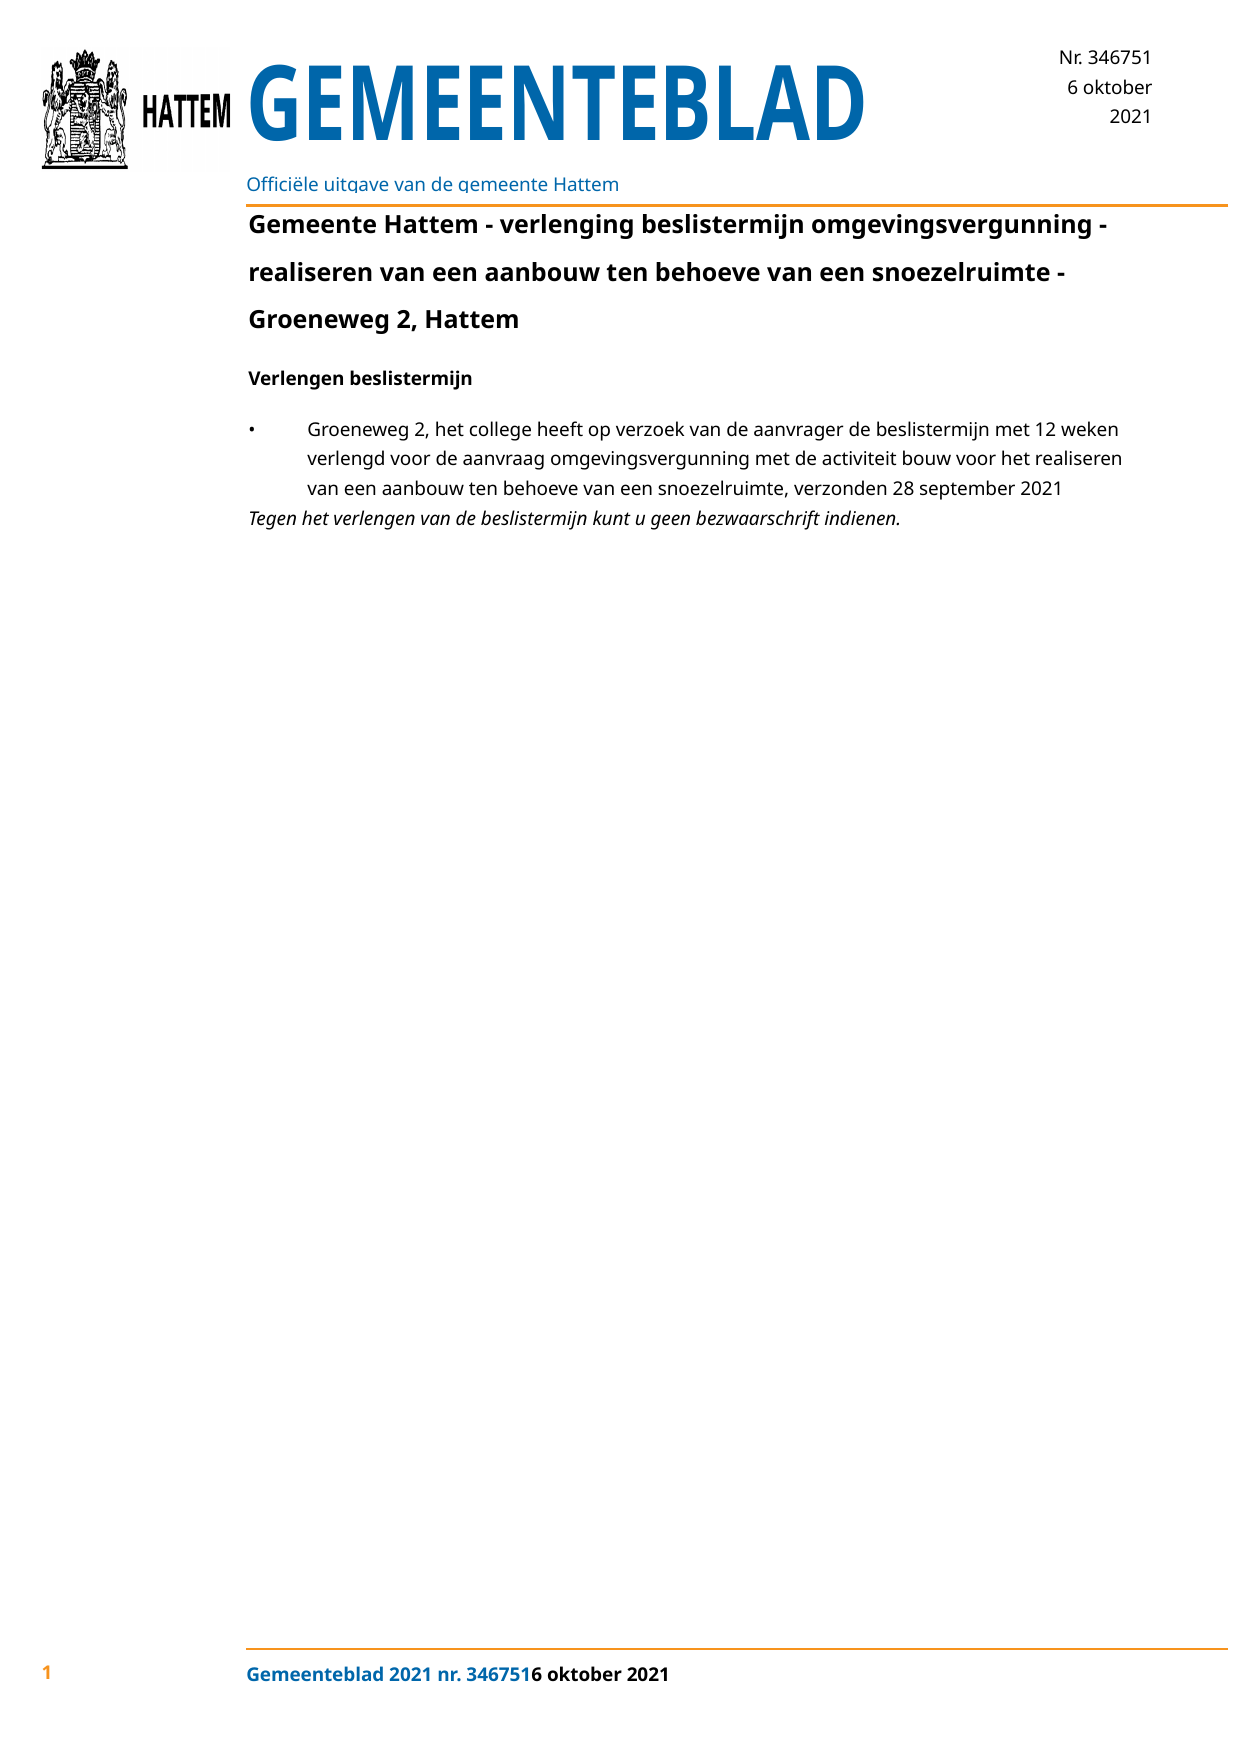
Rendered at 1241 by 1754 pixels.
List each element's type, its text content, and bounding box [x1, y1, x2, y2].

text Tegen het verlengen van de beslistermijn kunt u geen bezwaarschrift indienen. [248, 505, 1152, 530]
text Verlengen beslistermijn [248, 366, 1152, 391]
picture [41, 47, 231, 172]
list Groeneweg 2, het college heeft op verzoek van de aanvrager de beslistermijn met 12 weken verlengd voor de aanvraag omgevingsvergunning met de activiteit bouw voor het realiseren van een aanbouw ten behoeve van een snoezelruimte, verzonden 28 september 2021 [248, 416, 1152, 501]
text Gemeente Hattem - verlenging beslistermijn omgevingsvergunning - realiseren van een aanbouw ten behoeve van een snoezelruimte - Groeneweg 2, Hattem [248, 207, 1152, 336]
